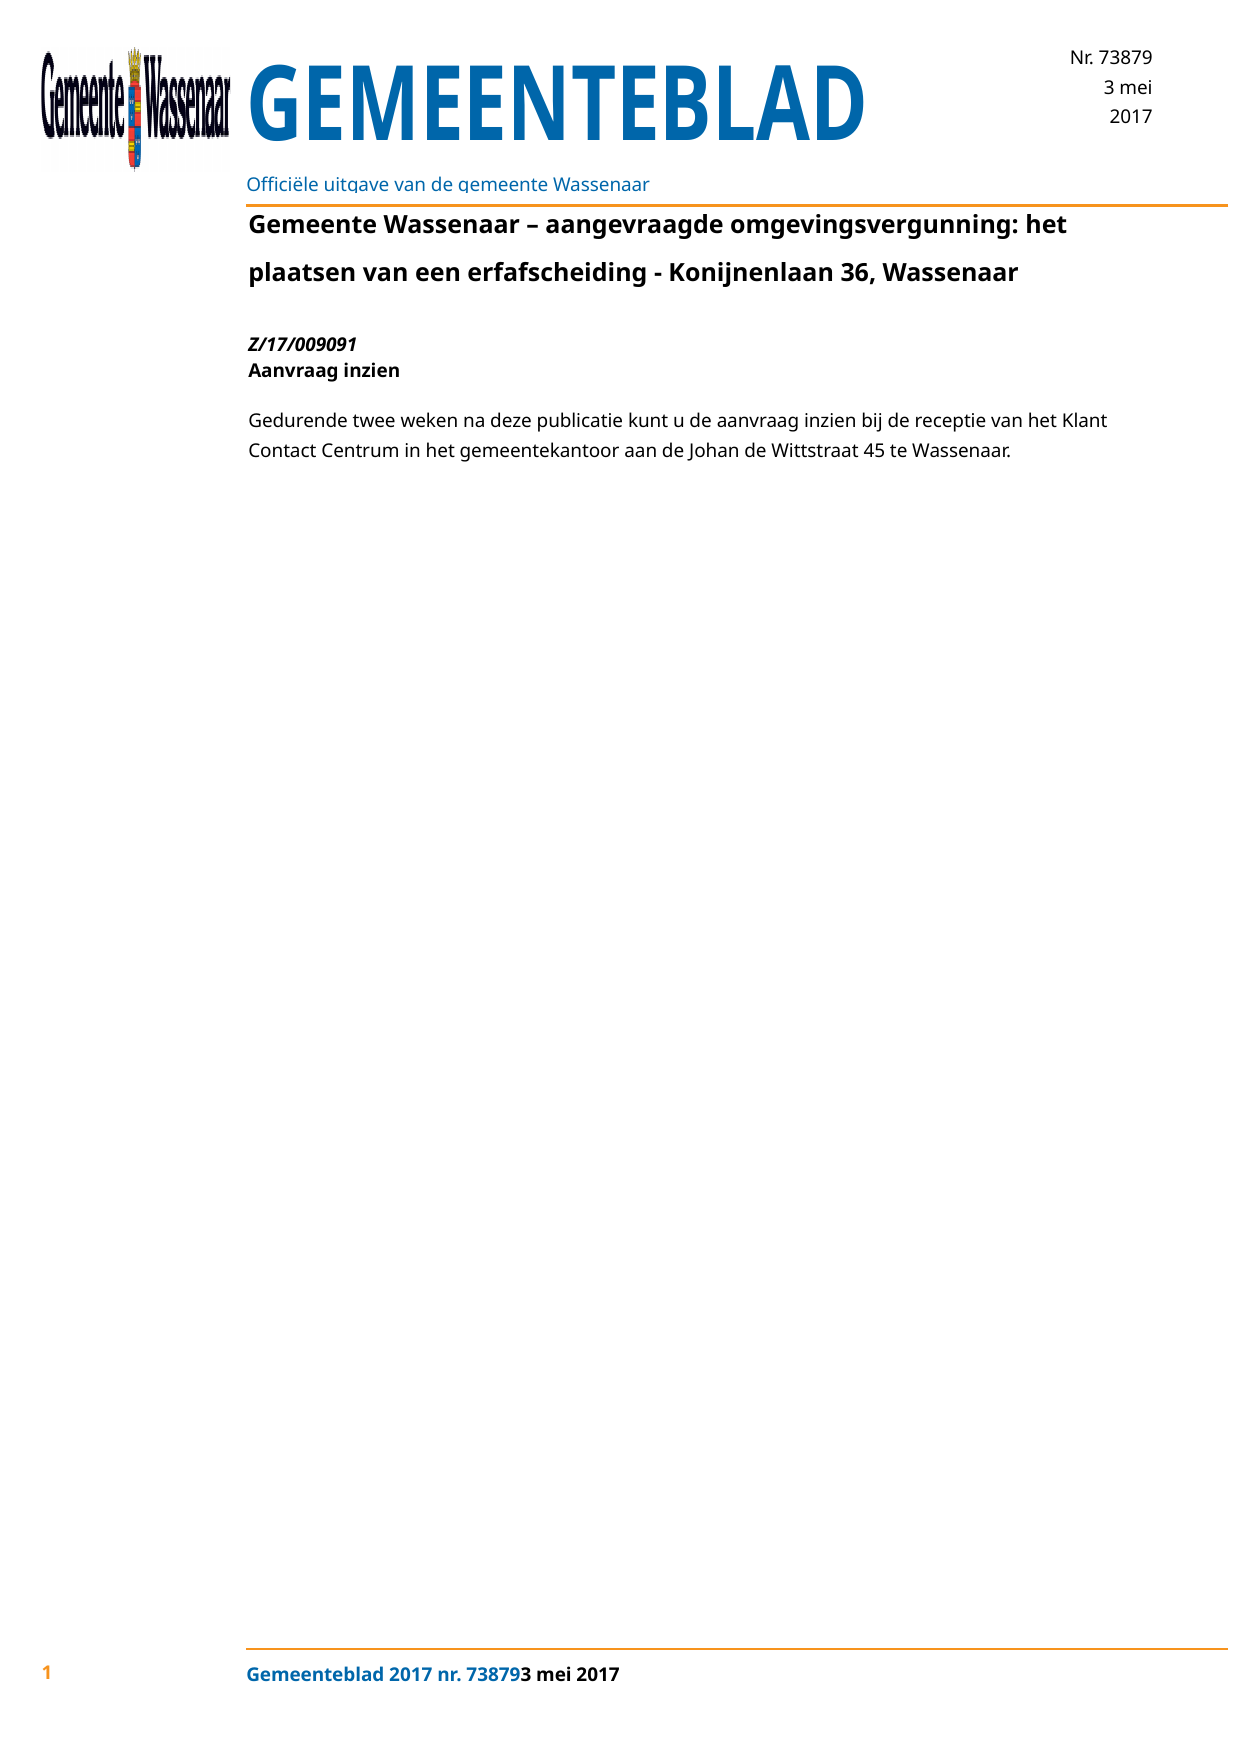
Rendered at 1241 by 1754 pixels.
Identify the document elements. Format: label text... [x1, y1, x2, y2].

text Z/17/009091 [248, 331, 1152, 357]
text Gemeente Wassenaar – aangevraagde omgevingsvergunning: het plaatsen van een erfafscheiding - Konijnenlaan 36, Wassenaar [248, 207, 1152, 288]
picture [41, 47, 231, 172]
text Aanvraag inzien [248, 357, 1152, 383]
text Gedurende twee weken na deze publicatie kunt u de aanvraag inzien bij de receptie van het Klant Contact Centrum in het gemeentekantoor aan de Johan de Wittstraat 45 te Wassenaar. [248, 408, 1152, 463]
